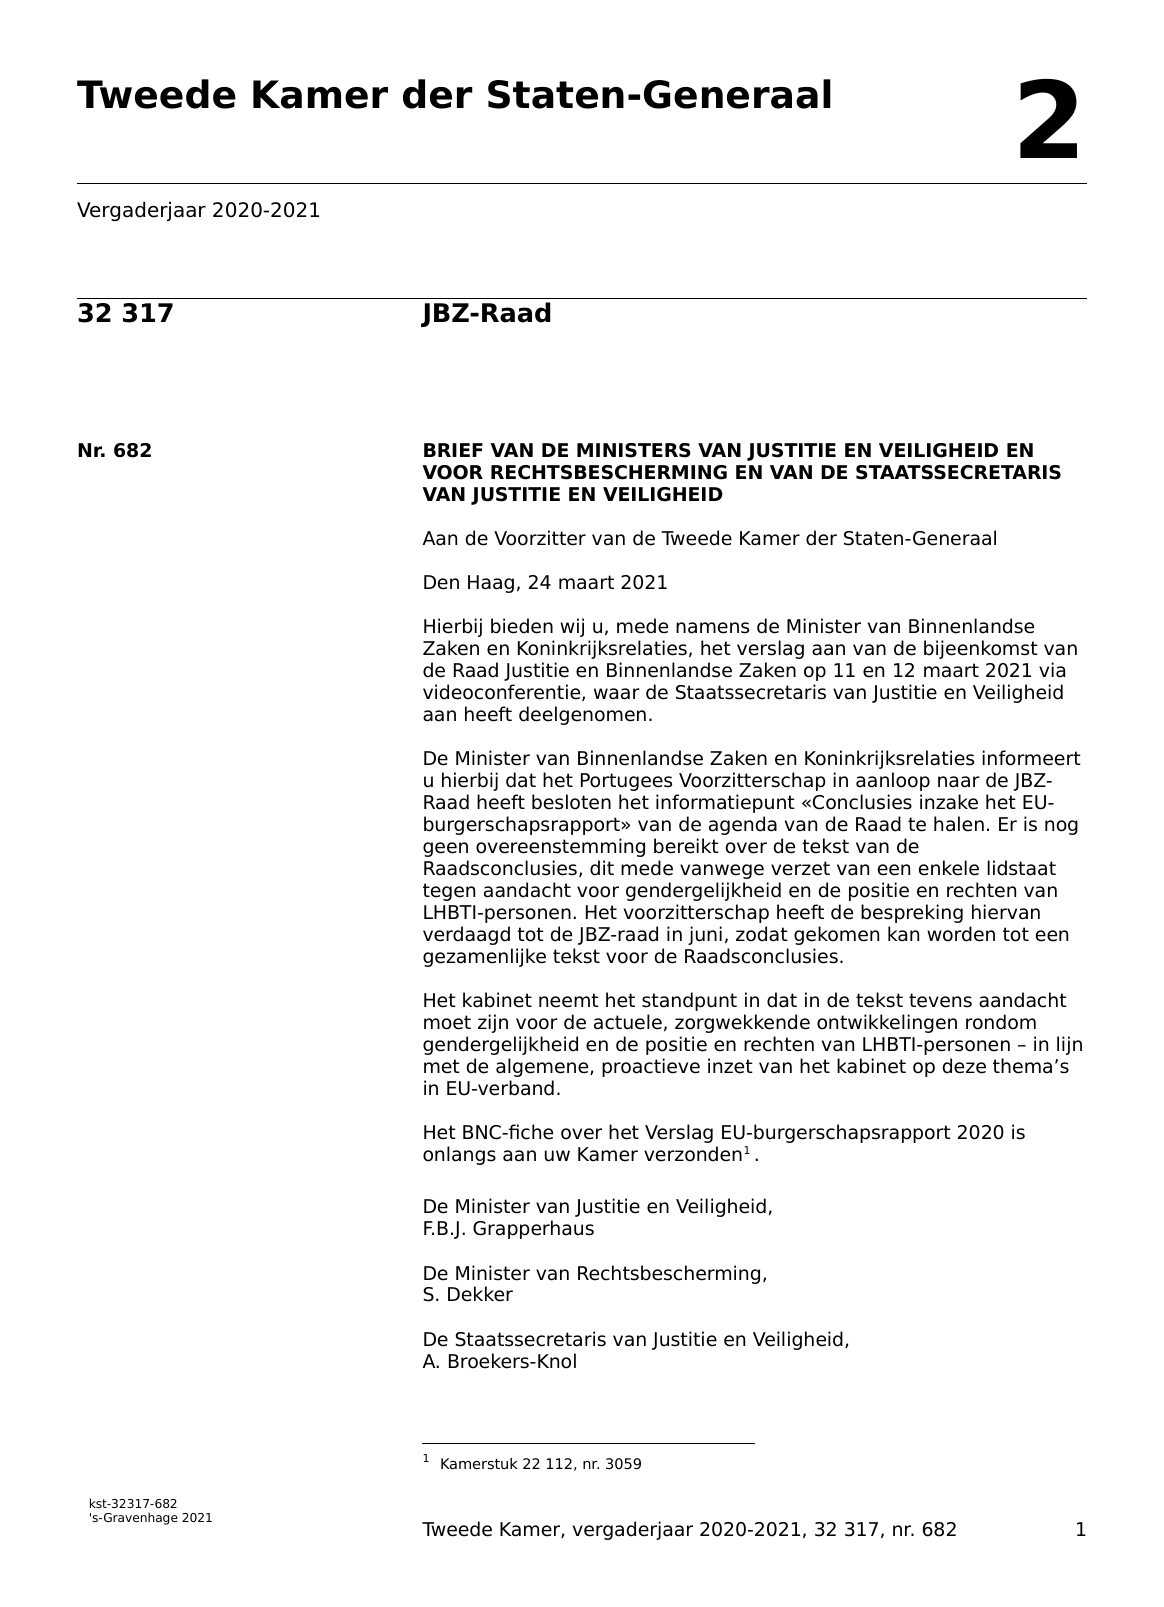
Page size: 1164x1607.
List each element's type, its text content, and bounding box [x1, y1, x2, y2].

text kst-32317-682 [88, 1497, 323, 1511]
text Het BNC-fiche over het Verslag EU-burgerschapsrapport 2020 is onlangs aan uw Kamer verzonden. [422, 1122, 1087, 1166]
text De Staatssecretaris van Justitie en Veiligheid, A. Broekers-Knol [422, 1328, 1087, 1372]
text De Minister van Justitie en Veiligheid, F.B.J. Grapperhaus [422, 1196, 1087, 1240]
text 's-Gravenhage 2021 [88, 1511, 323, 1525]
table_cell Vergaderjaar 2020-2021 [77, 184, 1087, 298]
text Aan de Voorzitter van de Tweede Kamer der Staten-Generaal [422, 528, 1087, 550]
text De Minister van Rechtsbescherming, S. Dekker [422, 1262, 1087, 1306]
table_header Tweede Kamer der Staten-Generaal [77, 59, 886, 183]
text Den Haag, 24 maart 2021 [422, 572, 1087, 594]
text De Minister van Binnenlandse Zaken en Koninkrijksrelaties informeert u hierbij dat het Portugees Voorzitterschap in aanloop naar de JBZ-Raad heeft besloten het informatiepunt «Conclusies inzake het EU-burgerschapsrapport» van de agenda van de Raad te halen. Er is nog geen overeenstemming bereikt over de tekst van de Raadsconclusies, dit mede vanwege verzet van een enkele lidstaat tegen aandacht voor gendergelijkheid en de positie en rechten van LHBTI-personen. Het voorzitterschap heeft de bespreking hiervan verdaagd tot de JBZ-raad in juni, zodat gekomen kan worden tot een gezamenlijke tekst voor de Raadsconclusies. [422, 748, 1087, 968]
subtitle 32 317 JBZ-Raad [77, 299, 1087, 329]
text Het kabinet neemt het standpunt in dat in de tekst tevens aandacht moet zijn voor de actuele, zorgwekkende ontwikkelingen rondom gendergelijkheid en de positie en rechten van LHBTI-personen – in lijn met de algemene, proactieve inzet van het kabinet op deze thema’s in EU-verband. [422, 990, 1087, 1100]
text Hierbij bieden wij u, mede namens de Minister van Binnenlandse Zaken en Koninkrijksrelaties, het verslag aan van de bijeenkomst van de Raad Justitie en Binnenlandse Zaken op 11 en 12 maart 2021 via videoconferentie, waar de Staatssecretaris van Justitie en Veiligheid aan heeft deelgenomen. [422, 616, 1087, 726]
text Kamerstuk 22 112, nr. 3059 [422, 1452, 1087, 1474]
table_header 2 [886, 59, 1087, 183]
subtitle Nr. 682 BRIEF VAN DE MINISTERS VAN JUSTITIE EN VEILIGHEID EN VOOR RECHTSBESCHERMING EN VAN DE STAATSSECRETARIS VAN JUSTITIE EN VEILIGHEID [77, 440, 1087, 506]
